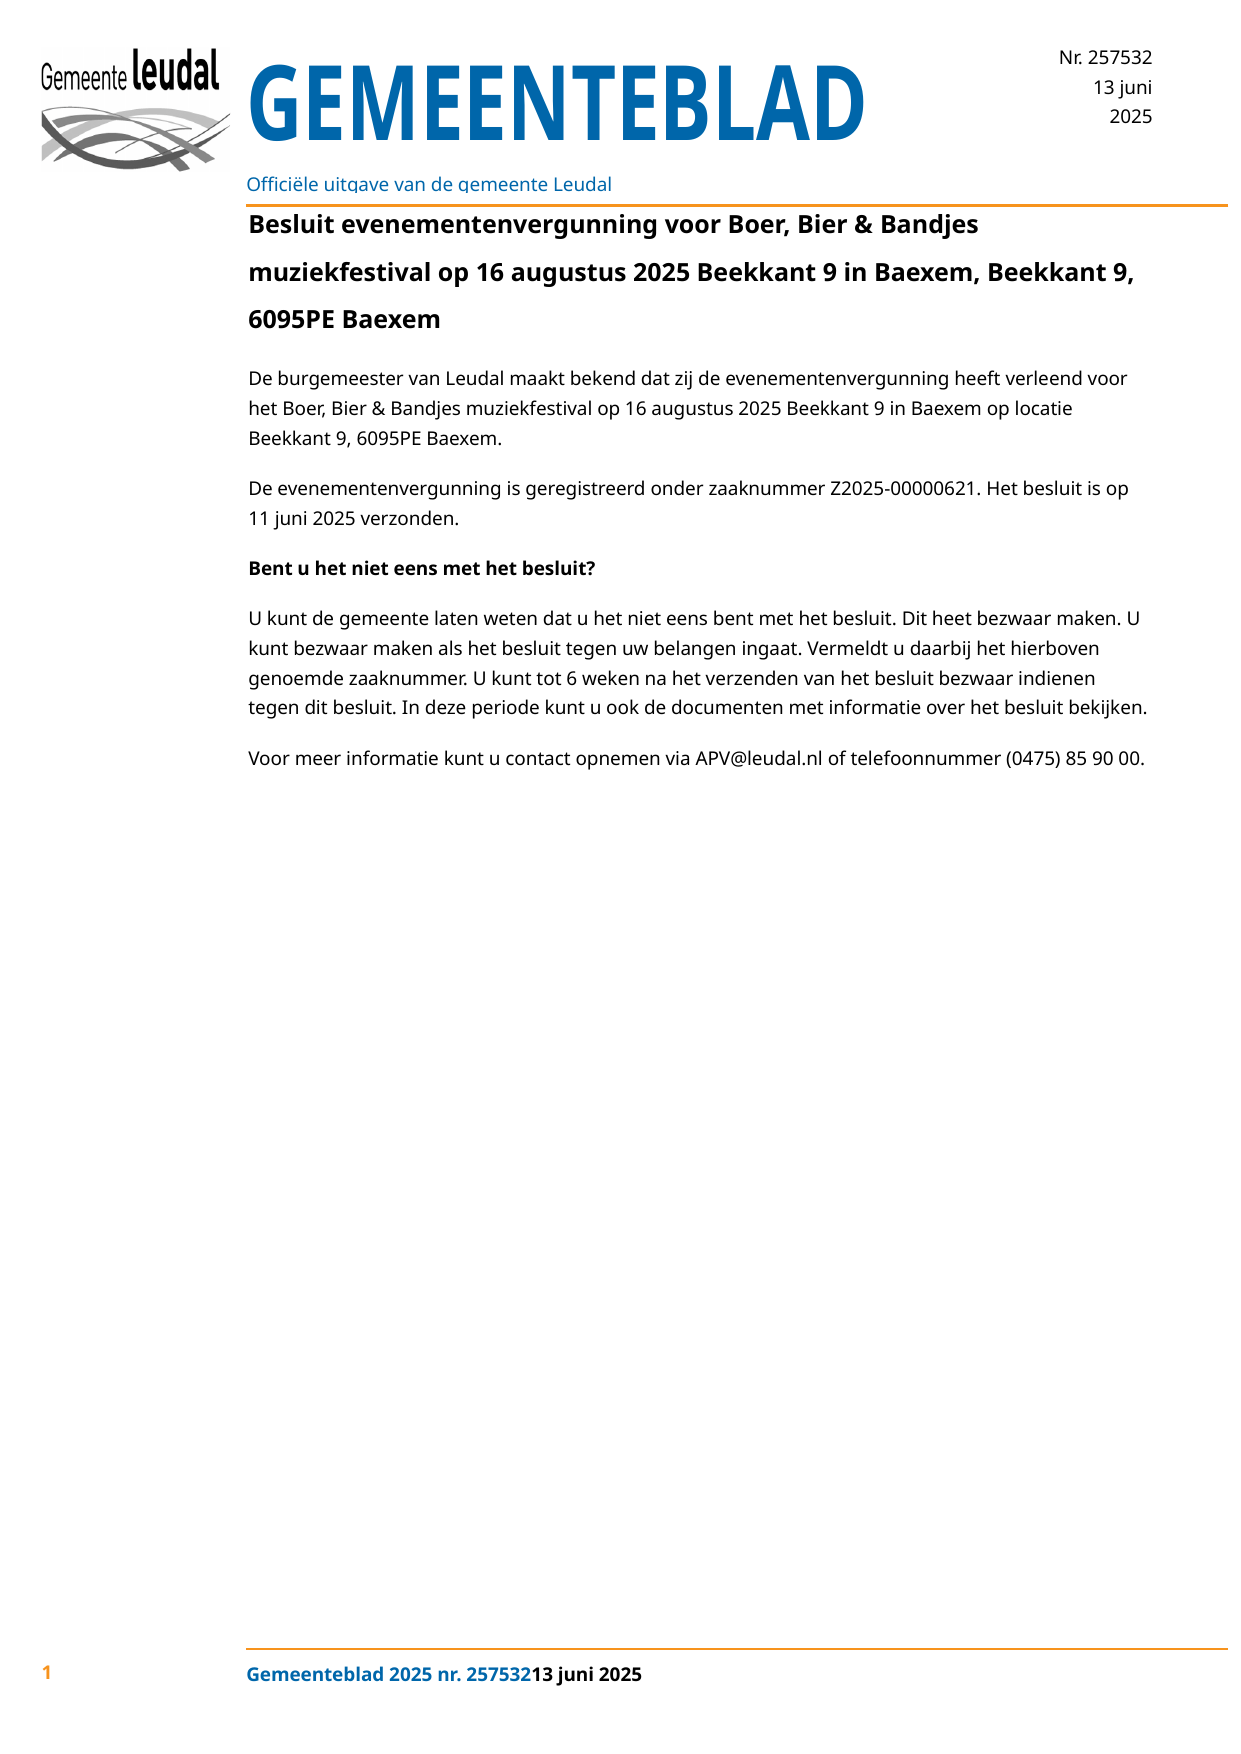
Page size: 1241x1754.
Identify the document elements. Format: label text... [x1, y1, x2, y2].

text U kunt de gemeente laten weten dat u het niet eens bent met het besluit. Dit heet bezwaar maken. U kunt bezwaar maken als het besluit tegen uw belangen ingaat. Vermeldt u daarbij het hierboven genoemde zaaknummer. U kunt tot 6 weken na het verzenden van het besluit bezwaar indienen tegen dit besluit. In deze periode kunt u ook de documenten met informatie over het besluit bekijken. [248, 606, 1152, 720]
picture [41, 47, 231, 172]
text De evenementenvergunning is geregistreerd onder zaaknummer Z2025-00000621. Het besluit is op 11 juni 2025 verzonden. [248, 475, 1152, 530]
text Besluit evenementenvergunning voor Boer, Bier & Bandjes muziekfestival op 16 augustus 2025 Beekkant 9 in Baexem, Beekkant 9, 6095PE Baexem [248, 207, 1152, 336]
text Bent u het niet eens met het besluit? [248, 555, 1152, 581]
text De burgemeester van Leudal maakt bekend dat zij de evenementenvergunning heeft verleend voor het Boer, Bier & Bandjes muziekfestival op 16 augustus 2025 Beekkant 9 in Baexem op locatie Beekkant 9, 6095PE Baexem. [248, 366, 1152, 450]
text Voor meer informatie kunt u contact opnemen via APV@leudal.nl of telefoonnummer (0475) 85 90 00. [248, 745, 1152, 770]
